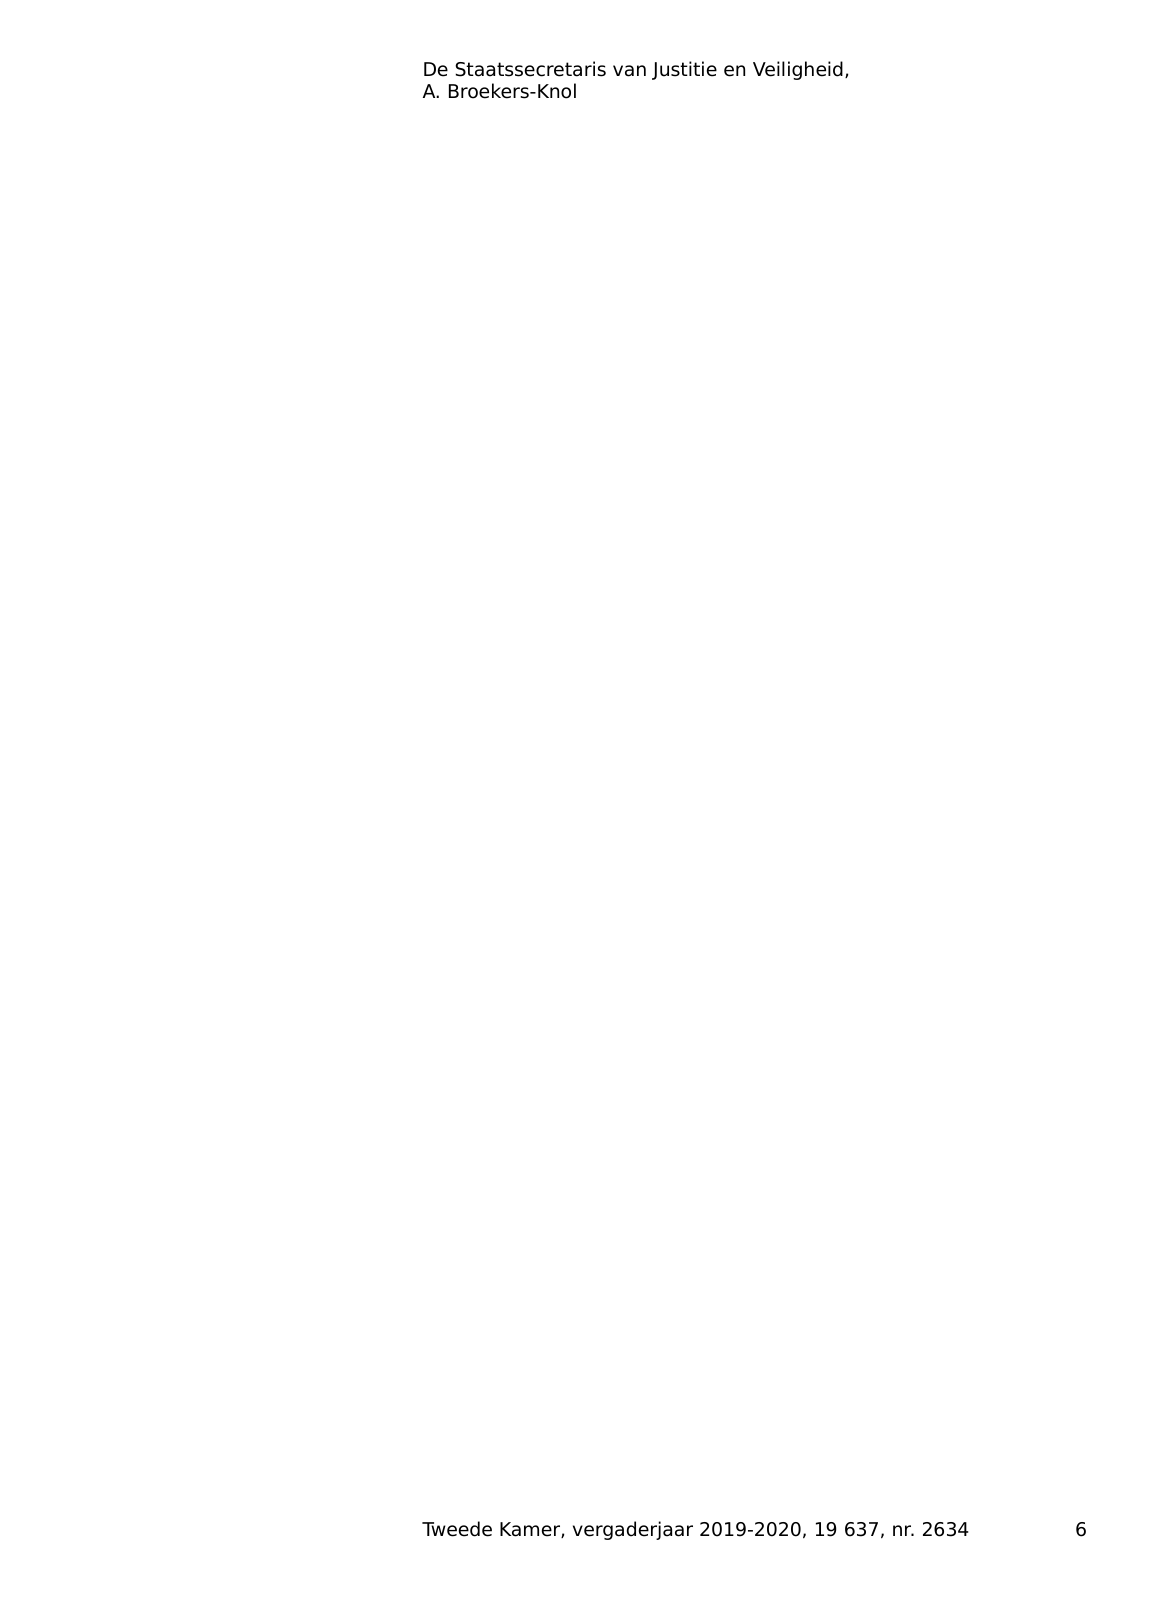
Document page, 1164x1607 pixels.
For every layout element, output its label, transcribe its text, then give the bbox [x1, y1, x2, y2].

text De Staatssecretaris van Justitie en Veiligheid, A. Broekers-Knol [422, 59, 1087, 103]
